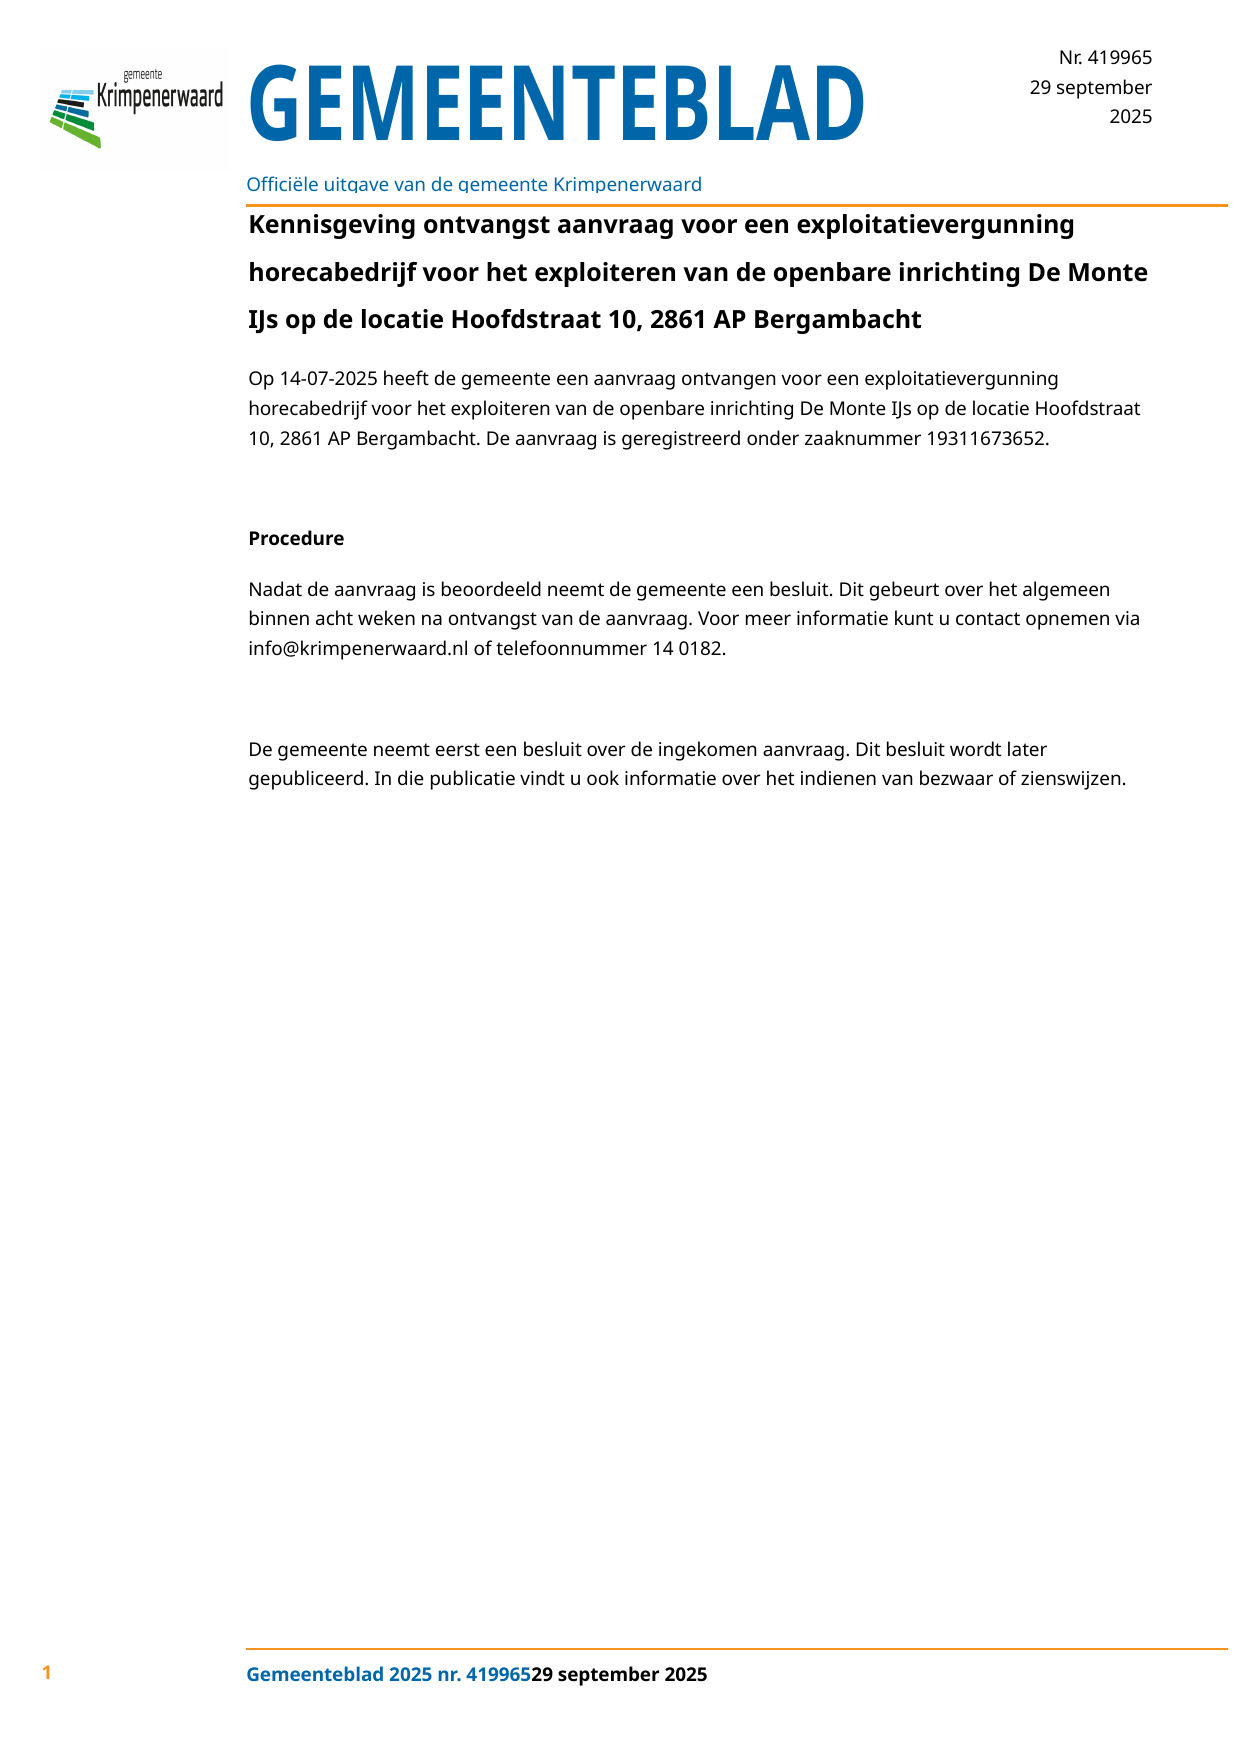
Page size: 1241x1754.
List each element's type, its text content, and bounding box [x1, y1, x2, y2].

text Kennisgeving ontvangst aanvraag voor een exploitatievergunning horecabedrijf voor het exploiteren van de openbare inrichting De Monte IJs op de locatie Hoofdstraat 10, 2861 AP Bergambacht [248, 207, 1152, 336]
text De gemeente neemt eerst een besluit over de ingekomen aanvraag. Dit besluit wordt later gepubliceerd. In die publicatie vindt u ook informatie over het indienen van bezwaar of zienswijzen. [248, 736, 1152, 791]
text Op 14-07-2025 heeft de gemeente een aanvraag ontvangen voor een exploitatievergunning horecabedrijf voor het exploiteren van de openbare inrichting De Monte IJs op de locatie Hoofdstraat 10, 2861 AP Bergambacht. De aanvraag is geregistreerd onder zaaknummer 19311673652. [248, 366, 1152, 450]
text Nadat de aanvraag is beoordeeld neemt de gemeente een besluit. Dit gebeurt over het algemeen binnen acht weken na ontvangst van de aanvraag. Voor meer informatie kunt u contact opnemen via info@krimpenerwaard.nl of telefoonnummer 14 0182. [248, 576, 1152, 661]
text Procedure [248, 526, 1152, 551]
picture [41, 47, 231, 172]
